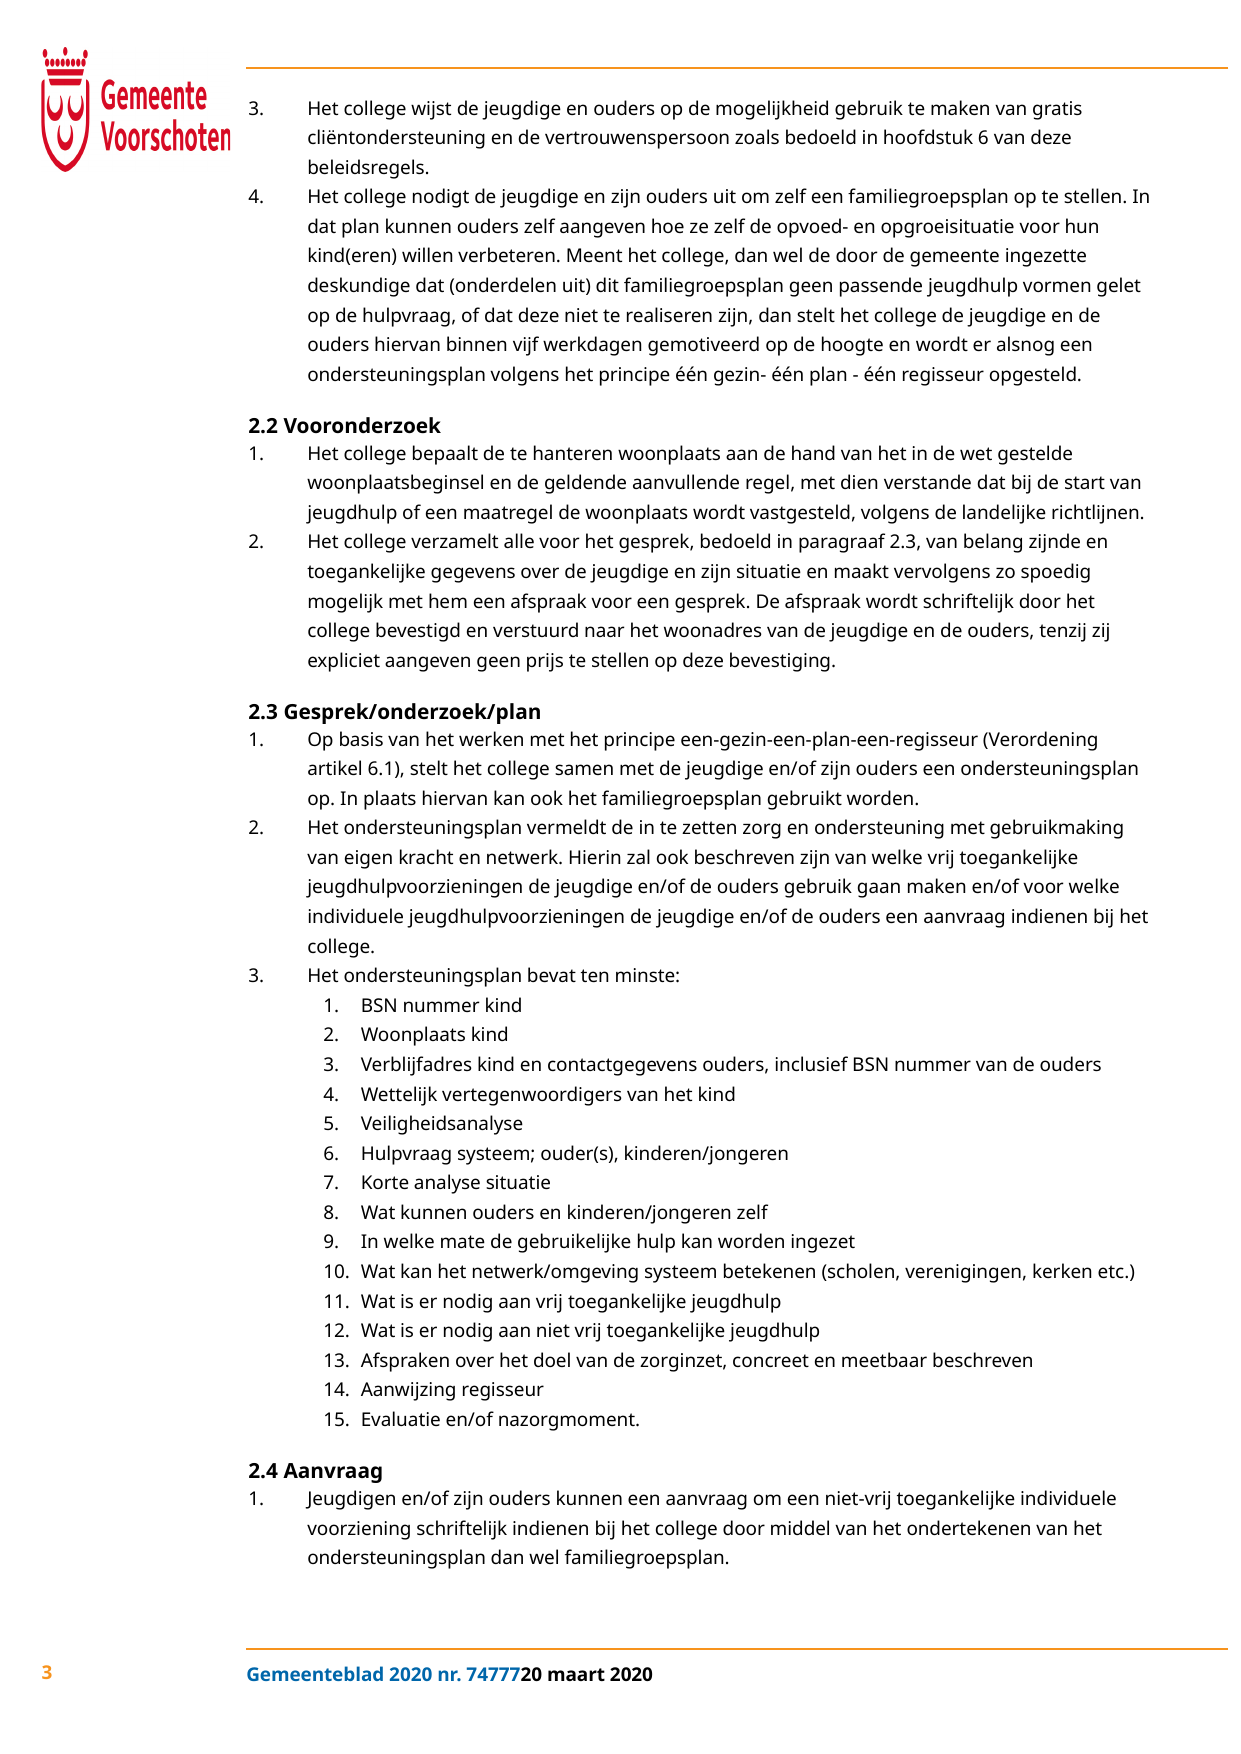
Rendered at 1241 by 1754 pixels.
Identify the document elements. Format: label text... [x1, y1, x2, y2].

list Jeugdigen en/of zijn ouders kunnen een aanvraag om een niet-vrij toegankelijke individuele voorziening schriftelijk indienen bij het college door middel van het ondertekenen van het ondersteuningsplan dan wel familiegroepsplan. [248, 1485, 1152, 1570]
list Het ondersteuningsplan bevat ten minste: [248, 962, 1152, 988]
list Het college wijst de jeugdige en ouders op de mogelijkheid gebruik te maken van gratis cliëntondersteuning en de vertrouwenspersoon zoals bedoeld in hoofdstuk 6 van deze beleidsregels. [248, 95, 1152, 180]
list BSN nummer kind [323, 992, 1152, 1018]
list Op basis van het werken met het principe een-gezin-een-plan-een-regisseur (Verordening artikel 6.1), stelt het college samen met de jeugdige en/of zijn ouders een ondersteuningsplan op. In plaats hiervan kan ook het familiegroepsplan gebruikt worden. [248, 726, 1152, 811]
list Evaluatie en/of nazorgmoment. [323, 1406, 1152, 1432]
list In welke mate de gebruikelijke hulp kan worden ingezet [323, 1229, 1152, 1254]
list Het college nodigt de jeugdige en zijn ouders uit om zelf een familiegroepsplan op te stellen. In dat plan kunnen ouders zelf aangeven hoe ze zelf de opvoed- en opgroeisituatie voor hun kind(eren) willen verbeteren. Meent het college, dan wel de door de gemeente ingezette deskundige dat (onderdelen uit) dit familiegroepsplan geen passende jeugdhulp vormen gelet op de hulpvraag, of dat deze niet te realiseren zijn, dan stelt het college de jeugdige en de ouders hiervan binnen vijf werkdagen gemotiveerd op de hoogte en wordt er alsnog een ondersteuningsplan volgens het principe één gezin- één plan - één regisseur opgesteld. [248, 183, 1152, 387]
list Het college bepaalt de te hanteren woonplaats aan de hand van het in de wet gestelde woonplaatsbeginsel en de geldende aanvullende regel, met dien verstande dat bij de start van jeugdhulp of een maatregel de woonplaats wordt vastgesteld, volgens de landelijke richtlijnen. [248, 440, 1152, 525]
list Het ondersteuningsplan vermeldt de in te zetten zorg en ondersteuning met gebruikmaking van eigen kracht en netwerk. Hierin zal ook beschreven zijn van welke vrij toegankelijke jeugdhulpvoorzieningen de jeugdige en/of de ouders gebruik gaan maken en/of voor welke individuele jeugdhulpvoorzieningen de jeugdige en/of de ouders een aanvraag indienen bij het college. [248, 814, 1152, 959]
picture [41, 47, 231, 172]
list Het college verzamelt alle voor het gesprek, bedoeld in paragraaf 2.3, van belang zijnde en toegankelijke gegevens over de jeugdige en zijn situatie en maakt vervolgens zo spoedig mogelijk met hem een afspraak voor een gesprek. De afspraak wordt schriftelijk door het college bevestigd en verstuurd naar het woonadres van de jeugdige en de ouders, tenzij zij expliciet aangeven geen prijs te stellen op deze bevestiging. [248, 529, 1152, 673]
list Wat kan het netwerk/omgeving systeem betekenen (scholen, verenigingen, kerken etc.) [323, 1258, 1152, 1284]
text 2.3 Gesprek/onderzoek/plan [248, 697, 1152, 726]
list Aanwijzing regisseur [323, 1377, 1152, 1402]
list Hulpvraag systeem; ouder(s), kinderen/jongeren [323, 1140, 1152, 1166]
list Korte analyse situatie [323, 1169, 1152, 1195]
text 2.4 Aanvraag [248, 1457, 1152, 1485]
list Wettelijk vertegenwoordigers van het kind [323, 1081, 1152, 1107]
list Veiligheidsanalyse [323, 1110, 1152, 1136]
list Wat kunnen ouders en kinderen/jongeren zelf [323, 1199, 1152, 1225]
list Woonplaats kind [323, 1022, 1152, 1047]
list Verblijfadres kind en contactgegevens ouders, inclusief BSN nummer van de ouders [323, 1051, 1152, 1077]
list Wat is er nodig aan niet vrij toegankelijke jeugdhulp [323, 1317, 1152, 1343]
text 2.2 Vooronderzoek [248, 411, 1152, 440]
list Wat is er nodig aan vrij toegankelijke jeugdhulp [323, 1288, 1152, 1314]
list Afspraken over het doel van de zorginzet, concreet en meetbaar beschreven [323, 1347, 1152, 1373]
